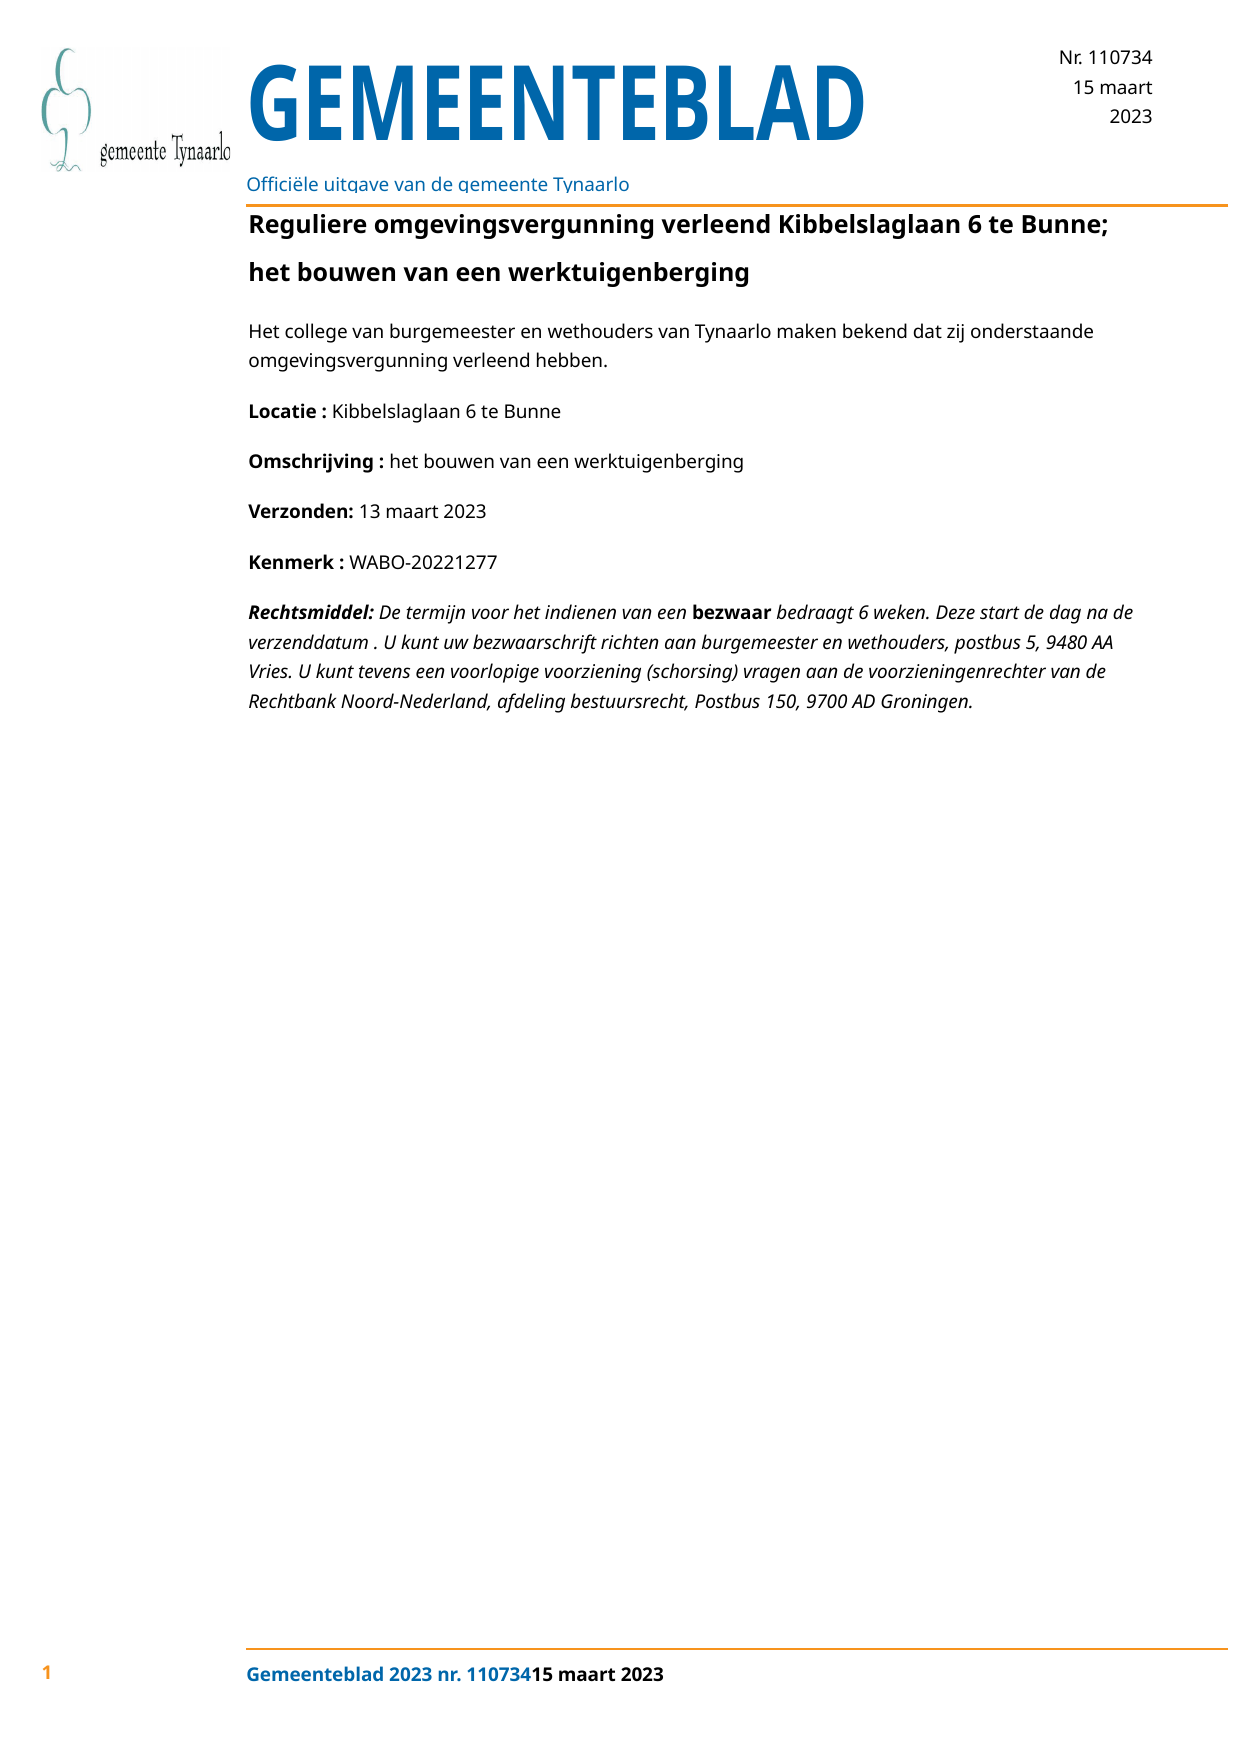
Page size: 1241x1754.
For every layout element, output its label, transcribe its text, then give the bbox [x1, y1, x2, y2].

text Rechtsmiddel: De termijn voor het indienen van een bezwaar bedraagt 6 weken. Deze start de dag na de verzenddatum . U kunt uw bezwaarschrift richten aan burgemeester en wethouders, postbus 5, 9480 AA Vries. U kunt tevens een voorlopige voorziening (schorsing) vragen aan de voorzieningenrechter van de Rechtbank Noord-Nederland, afdeling bestuursrecht, Postbus 150, 9700 AD Groningen. [248, 599, 1152, 714]
text Verzonden: 13 maart 2023 [248, 499, 1152, 524]
text Kenmerk : WABO-20221277 [248, 549, 1152, 575]
picture [41, 47, 231, 172]
text Het college van burgemeester en wethouders van Tynaarlo maken bekend dat zij onderstaande omgevingsvergunning verleend hebben. [248, 318, 1152, 373]
text Locatie : Kibbelslaglaan 6 te Bunne [248, 398, 1152, 424]
text Reguliere omgevingsvergunning verleend Kibbelslaglaan 6 te Bunne; het bouwen van een werktuigenberging [248, 207, 1152, 288]
text Omschrijving : het bouwen van een werktuigenberging [248, 448, 1152, 474]
